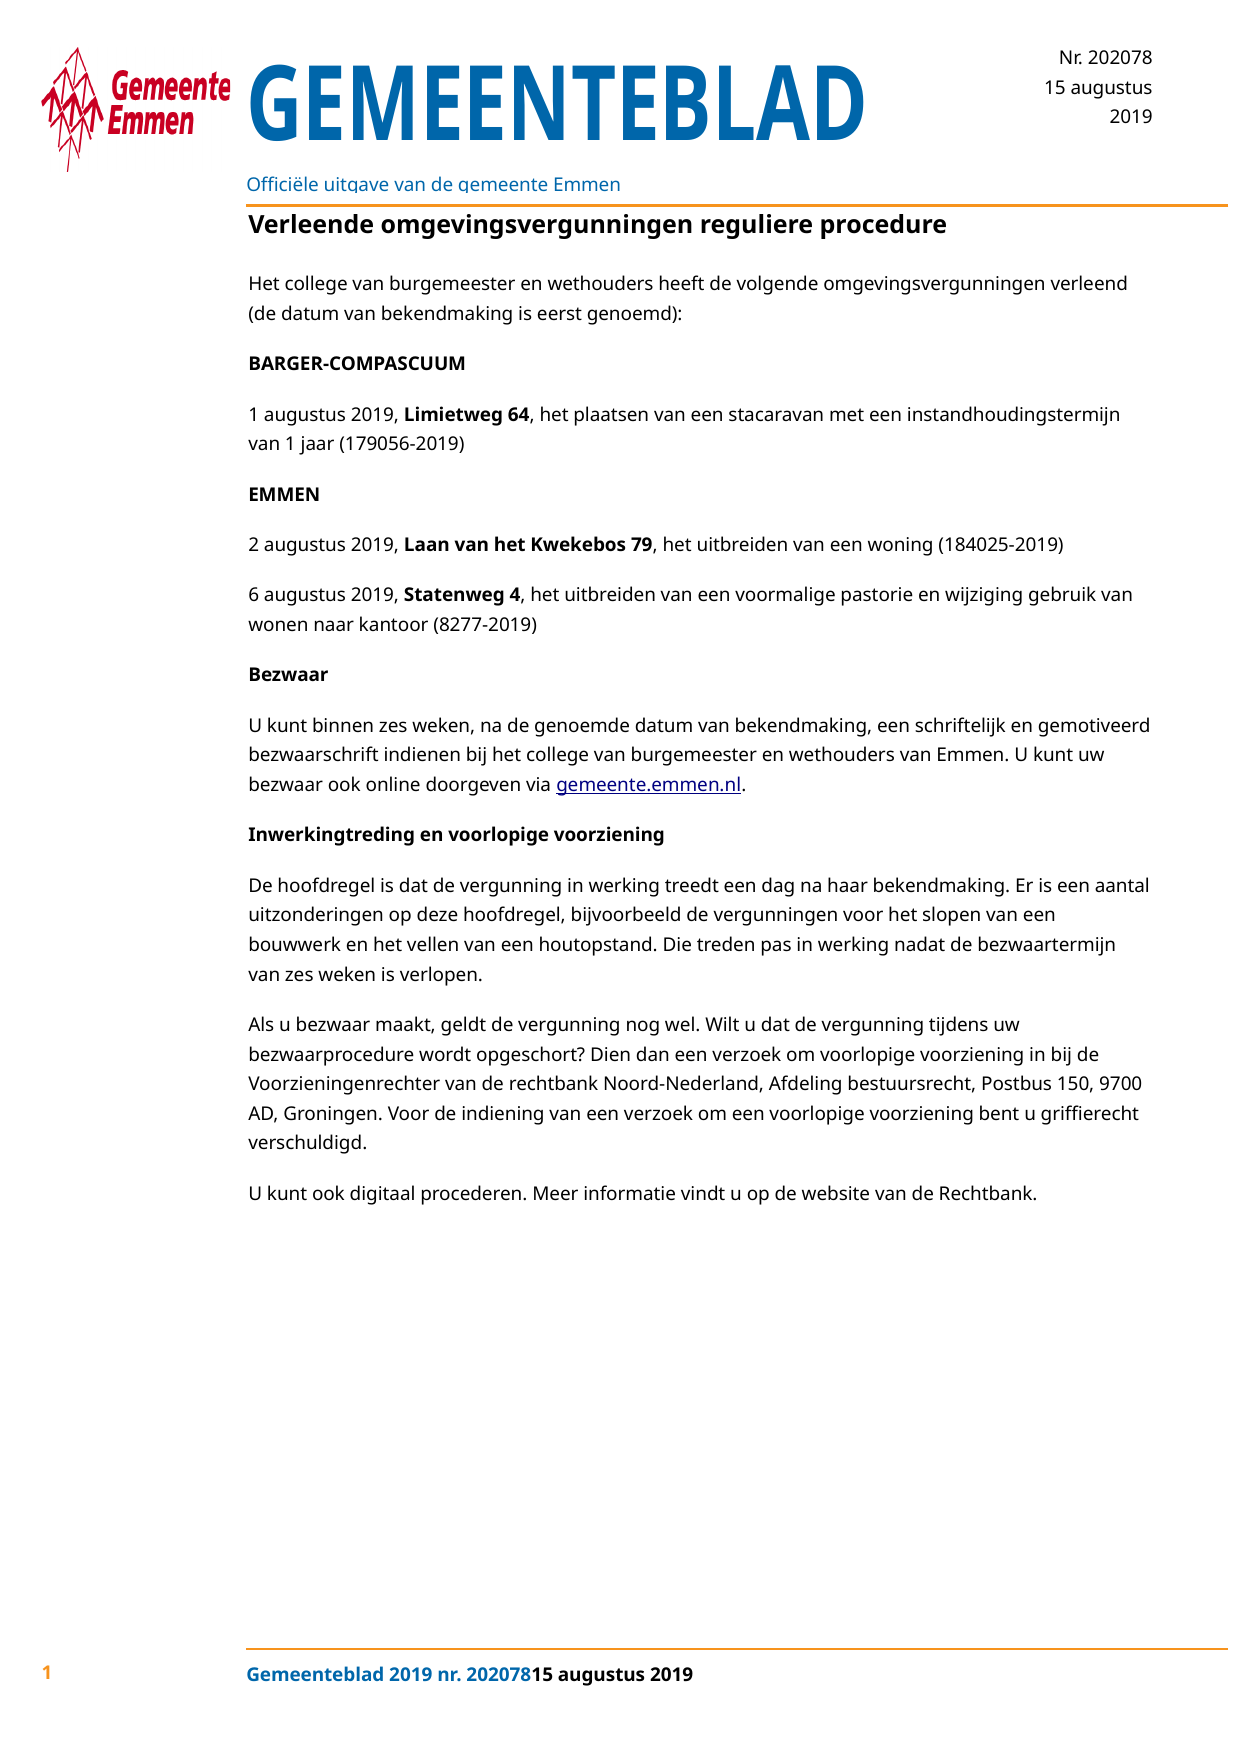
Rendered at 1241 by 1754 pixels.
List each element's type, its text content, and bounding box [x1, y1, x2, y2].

text 6 augustus 2019, Statenweg 4, het uitbreiden van een voormalige pastorie en wijziging gebruik van wonen naar kantoor (8277-2019) [248, 582, 1152, 637]
text Als u bezwaar maakt, geldt de vergunning nog wel. Wilt u dat de vergunning tijdens uw bezwaarprocedure wordt opgeschort? Dien dan een verzoek om voorlopige voorziening in bij de Voorzieningenrechter van de rechtbank Noord-Nederland, Afdeling bestuursrecht, Postbus 150, 9700 AD, Groningen. Voor de indiening van een verzoek om een voorlopige voorziening bent u griffierecht verschuldigd. [248, 1011, 1152, 1155]
text Het college van burgemeester en wethouders heeft de volgende omgevingsvergunningen verleend (de datum van bekendmaking is eerst genoemd): [248, 270, 1152, 326]
picture [41, 47, 231, 172]
text De hoofdregel is dat de vergunning in werking treedt een dag na haar bekendmaking. Er is een aantal uitzonderingen op deze hoofdregel, bijvoorbeeld de vergunningen voor het slopen van een bouwwerk en het vellen van een houtopstand. Die treden pas in werking nadat de bezwaartermijn van zes weken is verlopen. [248, 872, 1152, 986]
text Verleende omgevingsvergunningen reguliere procedure [248, 207, 1152, 241]
text U kunt ook digitaal procederen. Meer informatie vindt u op de website van de Rechtbank. [248, 1180, 1152, 1206]
text BARGER-COMPASCUUM [248, 350, 1152, 376]
text Bezwaar [248, 662, 1152, 687]
text Inwerkingtreding en voorlopige voorziening [248, 822, 1152, 847]
text EMMEN [248, 481, 1152, 506]
text U kunt binnen zes weken, na de genoemde datum van bekendmaking, een schriftelijk en gemotiveerd bezwaarschrift indienen bij het college van burgemeester en wethouders van Emmen. U kunt uw bezwaar ook online doorgeven via gemeente.emmen.nl. [248, 712, 1152, 797]
text 2 augustus 2019, Laan van het Kwekebos 79, het uitbreiden van een woning (184025-2019) [248, 531, 1152, 557]
text 1 augustus 2019, Limietweg 64, het plaatsen van een stacaravan met een instandhoudingstermijn van 1 jaar (179056-2019) [248, 401, 1152, 456]
